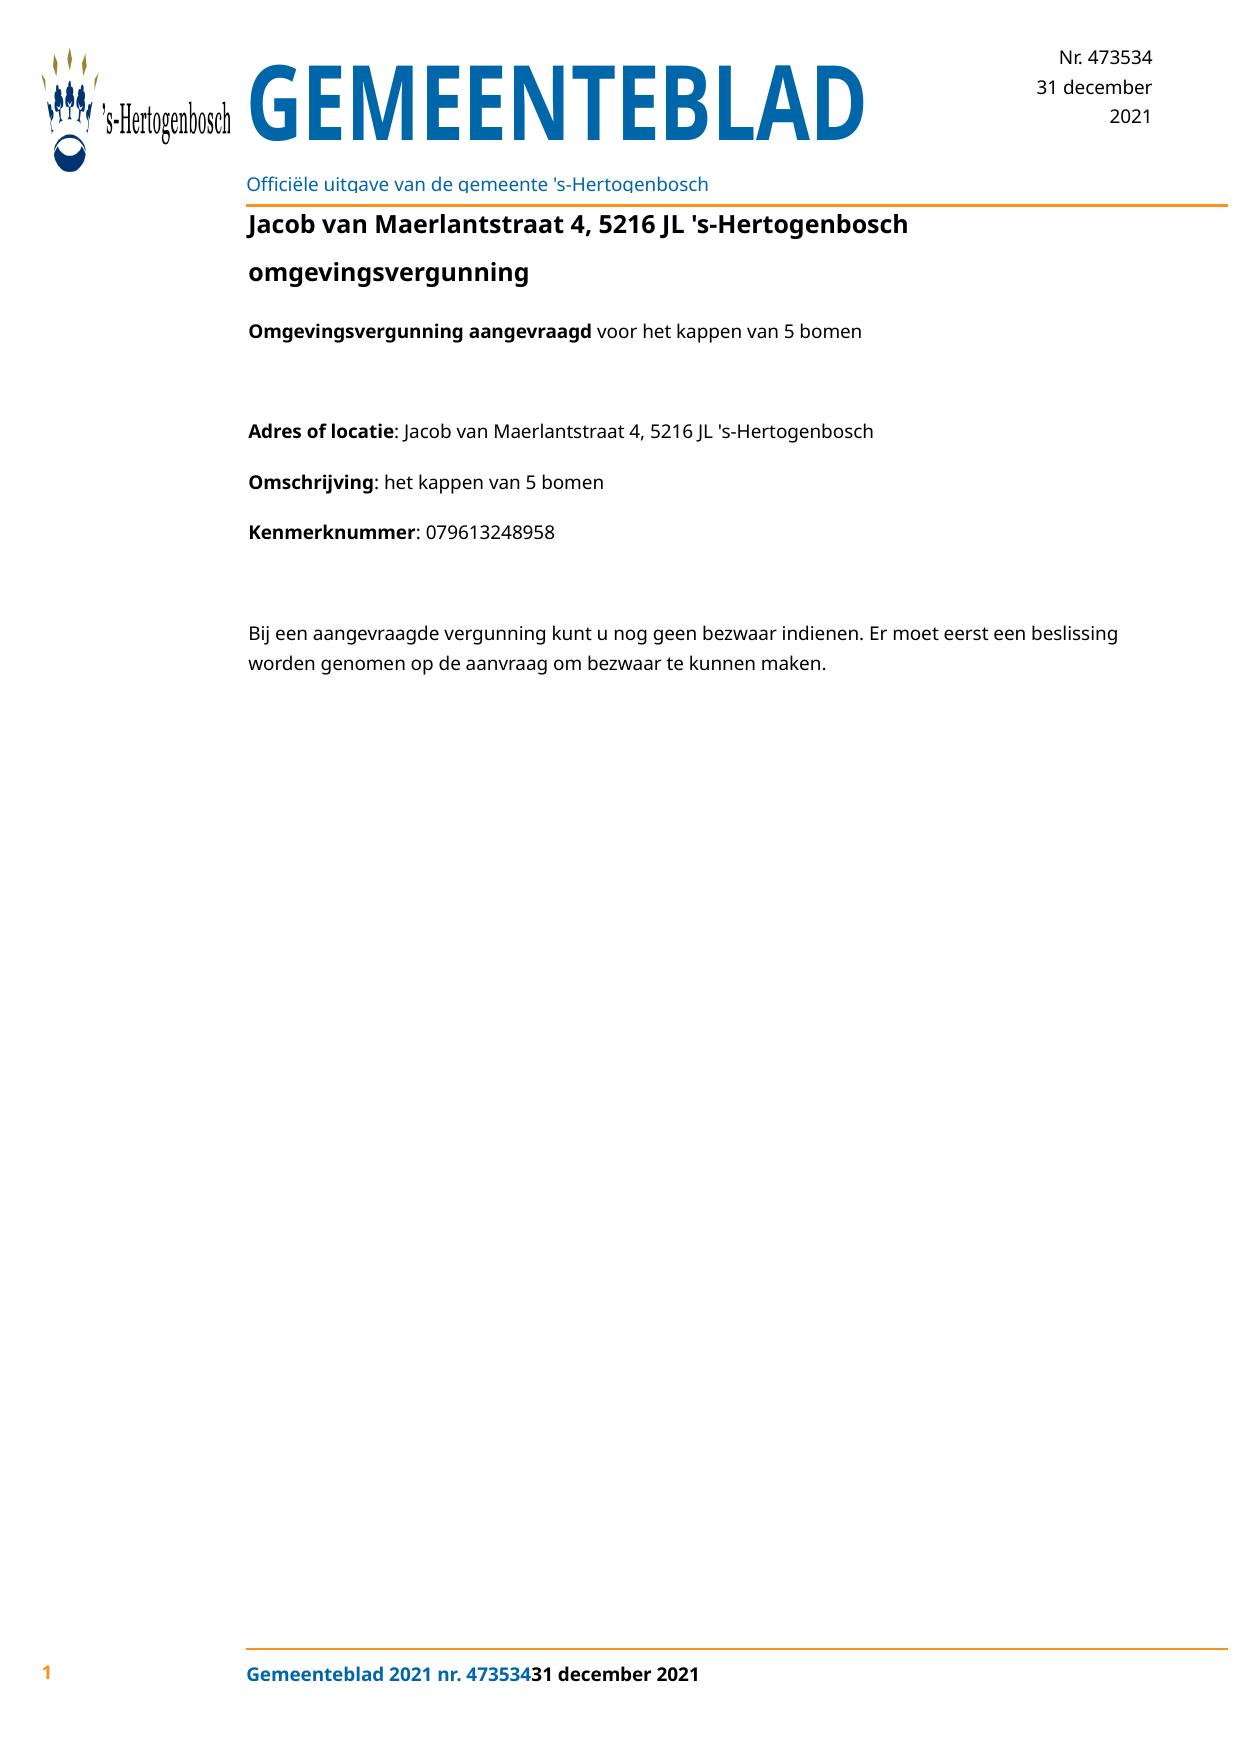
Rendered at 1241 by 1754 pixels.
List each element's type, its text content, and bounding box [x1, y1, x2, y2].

text Omschrijving: het kappen van 5 bomen [248, 469, 1152, 495]
text Jacob van Maerlantstraat 4, 5216 JL 's-Hertogenbosch omgevingsvergunning [248, 207, 1152, 288]
text Bij een aangevraagde vergunning kunt u nog geen bezwaar indienen. Er moet eerst een beslissing worden genomen op de aanvraag om bezwaar te kunnen maken. [248, 620, 1152, 676]
text Omgevingsvergunning aangevraagd voor het kappen van 5 bomen [248, 318, 1152, 344]
text Adres of locatie: Jacob van Maerlantstraat 4, 5216 JL 's-Hertogenbosch [248, 419, 1152, 444]
text Kenmerknummer: 079613248958 [248, 519, 1152, 545]
picture [41, 47, 231, 172]
